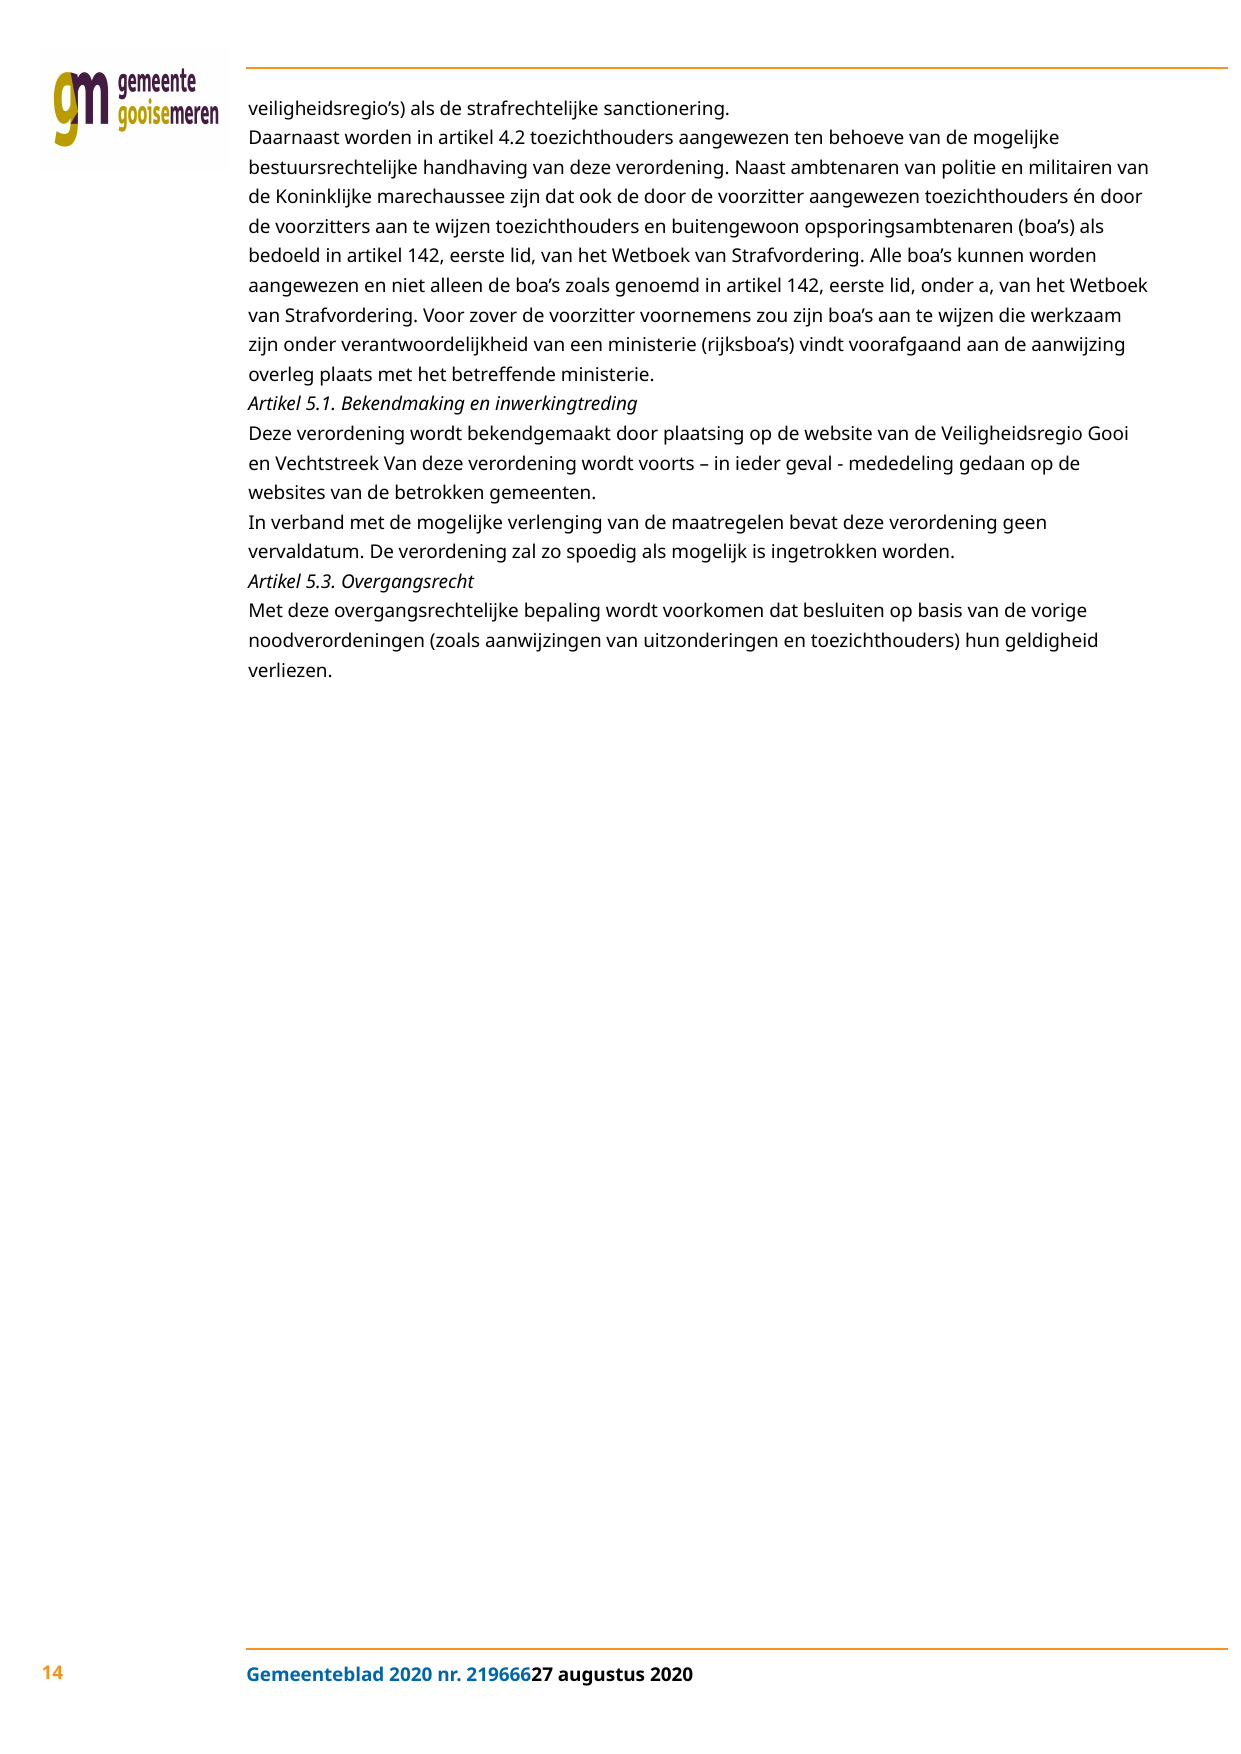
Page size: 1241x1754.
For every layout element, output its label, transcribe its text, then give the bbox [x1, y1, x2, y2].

text In verband met de mogelijke verlenging van de maatregelen bevat deze verordening geen vervaldatum. De verordening zal zo spoedig als mogelijk is ingetrokken worden. [248, 509, 1152, 564]
text Deze verordening wordt bekendgemaakt door plaatsing op de website van de Veiligheidsregio Gooi en Vechtstreek Van deze verordening wordt voorts – in ieder geval - mededeling gedaan op de websites van de betrokken gemeenten. [248, 420, 1152, 505]
text Artikel 5.3. Overgangsrecht [248, 568, 1152, 594]
text Met deze overgangsrechtelijke bepaling wordt voorkomen dat besluiten op basis van de vorige noodverordeningen (zoals aanwijzingen van uitzonderingen en toezichthouders) hun geldigheid verliezen. [248, 598, 1152, 683]
text veiligheidsregio’s) als de strafrechtelijke sanctionering. [248, 95, 1152, 121]
picture [41, 47, 231, 172]
text Daarnaast worden in artikel 4.2 toezichthouders aangewezen ten behoeve van de mogelijke bestuursrechtelijke handhaving van deze verordening. Naast ambtenaren van politie en militairen van de Koninklijke marechaussee zijn dat ook de door de voorzitter aangewezen toezichthouders én door de voorzitters aan te wijzen toezichthouders en buitengewoon opsporingsambtenaren (boa’s) als bedoeld in artikel 142, eerste lid, van het Wetboek van Strafvordering. Alle boa’s kunnen worden aangewezen en niet alleen de boa’s zoals genoemd in artikel 142, eerste lid, onder a, van het Wetboek van Strafvordering. Voor zover de voorzitter voornemens zou zijn boa’s aan te wijzen die werkzaam zijn onder verantwoordelijkheid van een ministerie (rijksboa’s) vindt voorafgaand aan de aanwijzing overleg plaats met het betreffende ministerie. [248, 124, 1152, 387]
text Artikel 5.1. Bekendmaking en inwerkingtreding [248, 391, 1152, 416]
